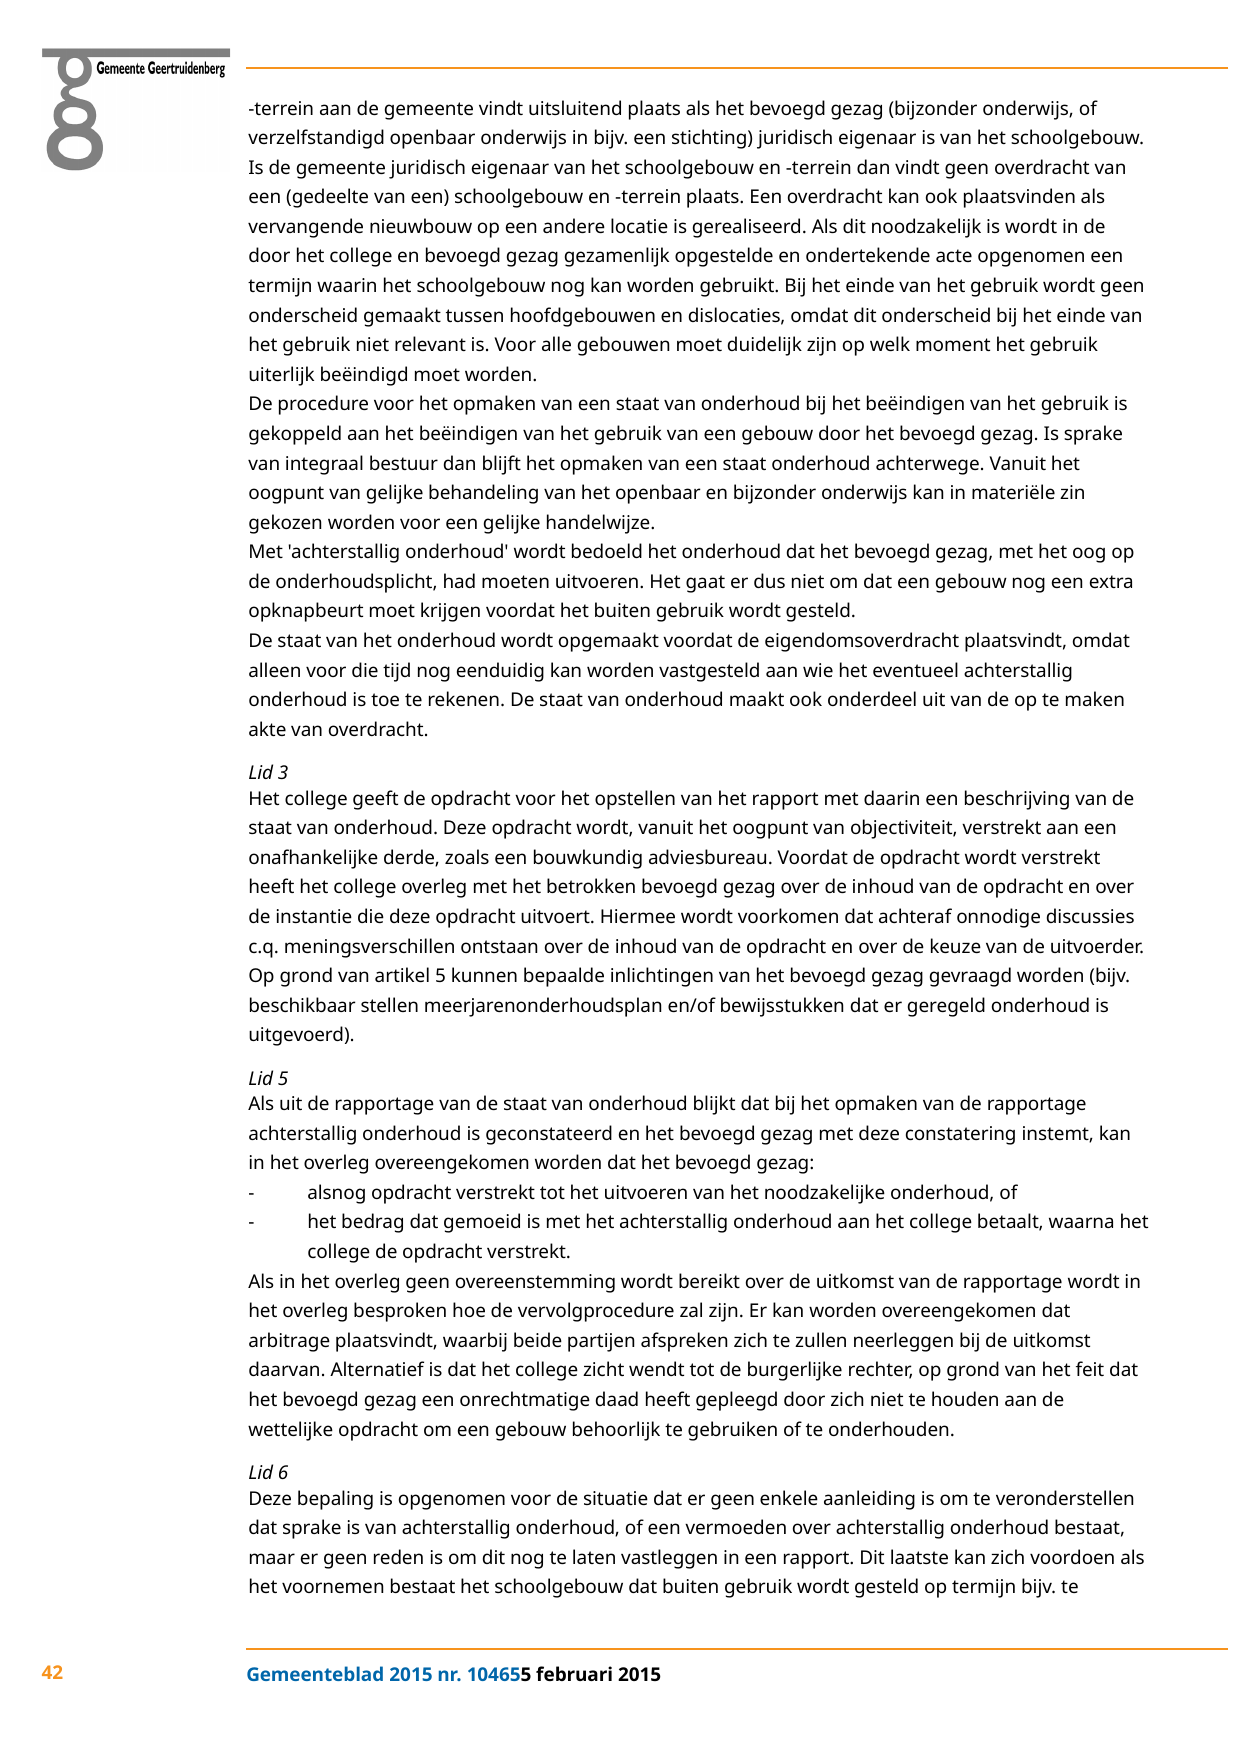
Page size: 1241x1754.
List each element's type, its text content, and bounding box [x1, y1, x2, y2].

list het bedrag dat gemoeid is met het achterstallig onderhoud aan het college betaalt, waarna het college de opdracht verstrekt. [248, 1209, 1152, 1264]
text De procedure voor het opmaken van een staat van onderhoud bij het beëindigen van het gebruik is gekoppeld aan het beëindigen van het gebruik van een gebouw door het bevoegd gezag. Is sprake van integraal bestuur dan blijft het opmaken van een staat onderhoud achterwege. Vanuit het oogpunt van gelijke behandeling van het openbaar en bijzonder onderwijs kan in materiële zin gekozen worden voor een gelijke handelwijze. [248, 391, 1152, 535]
text Het college geeft de opdracht voor het opstellen van het rapport met daarin een beschrijving van de staat van onderhoud. Deze opdracht wordt, vanuit het oogpunt van objectiviteit, verstrekt aan een onafhankelijke derde, zoals een bouwkundig adviesbureau. Voordat de opdracht wordt verstrekt heeft het college overleg met het betrokken bevoegd gezag over de inhoud van de opdracht en over de instantie die deze opdracht uitvoert. Hiermee wordt voorkomen dat achteraf onnodige discussies c.q. meningsverschillen ontstaan over de inhoud van de opdracht en over de keuze van de uitvoerder. Op grond van artikel 5 kunnen bepaalde inlichtingen van het bevoegd gezag gevraagd worden (bijv. beschikbaar stellen meerjarenonderhoudsplan en/of bewijsstukken dat er geregeld onderhoud is uitgevoerd). [248, 785, 1152, 1047]
text Als uit de rapportage van de staat van onderhoud blijkt dat bij het opmaken van de rapportage achterstallig onderhoud is geconstateerd en het bevoegd gezag met deze constatering instemt, kan in het overleg overeengekomen worden dat het bevoegd gezag: [248, 1090, 1152, 1175]
picture [41, 47, 231, 172]
text De staat van het onderhoud wordt opgemaakt voordat de eigendomsoverdracht plaatsvindt, omdat alleen voor die tijd nog eenduidig kan worden vastgesteld aan wie het eventueel achterstallig onderhoud is toe te rekenen. De staat van onderhoud maakt ook onderdeel uit van de op te maken akte van overdracht. [248, 627, 1152, 742]
text Lid 3 [248, 759, 1152, 785]
text Lid 5 [248, 1065, 1152, 1090]
list alsnog opdracht verstrekt tot het uitvoeren van het noodzakelijke onderhoud, of [248, 1179, 1152, 1205]
text -terrein aan de gemeente vindt uitsluitend plaats als het bevoegd gezag (bijzonder onderwijs, of verzelfstandigd openbaar onderwijs in bijv. een stichting) juridisch eigenaar is van het schoolgebouw. Is de gemeente juridisch eigenaar van het schoolgebouw en -terrein dan vindt geen overdracht van een (gedeelte van een) schoolgebouw en -terrein plaats. Een overdracht kan ook plaatsvinden als vervangende nieuwbouw op een andere locatie is gerealiseerd. Als dit noodzakelijk is wordt in de door het college en bevoegd gezag gezamenlijk opgestelde en ondertekende acte opgenomen een termijn waarin het schoolgebouw nog kan worden gebruikt. Bij het einde van het gebruik wordt geen onderscheid gemaakt tussen hoofdgebouwen en dislocaties, omdat dit onderscheid bij het einde van het gebruik niet relevant is. Voor alle gebouwen moet duidelijk zijn op welk moment het gebruik uiterlijk beëindigd moet worden. [248, 95, 1152, 387]
text Deze bepaling is opgenomen voor de situatie dat er geen enkele aanleiding is om te veronderstellen dat sprake is van achterstallig onderhoud, of een vermoeden over achterstallig onderhoud bestaat, maar er geen reden is om dit nog te laten vastleggen in een rapport. Dit laatste kan zich voordoen als het voornemen bestaat het schoolgebouw dat buiten gebruik wordt gesteld op termijn bijv. te [248, 1485, 1152, 1599]
text Lid 6 [248, 1459, 1152, 1485]
text Met 'achterstallig onderhoud' wordt bedoeld het onderhoud dat het bevoegd gezag, met het oog op de onderhoudsplicht, had moeten uitvoeren. Het gaat er dus niet om dat een gebouw nog een extra opknapbeurt moet krijgen voordat het buiten gebruik wordt gesteld. [248, 538, 1152, 623]
text Als in het overleg geen overeenstemming wordt bereikt over de uitkomst van de rapportage wordt in het overleg besproken hoe de vervolgprocedure zal zijn. Er kan worden overeengekomen dat arbitrage plaatsvindt, waarbij beide partijen afspreken zich te zullen neerleggen bij de uitkomst daarvan. Alternatief is dat het college zicht wendt tot de burgerlijke rechter, op grond van het feit dat het bevoegd gezag een onrechtmatige daad heeft gepleegd door zich niet te houden aan de wettelijke opdracht om een gebouw behoorlijk te gebruiken of te onderhouden. [248, 1268, 1152, 1442]
